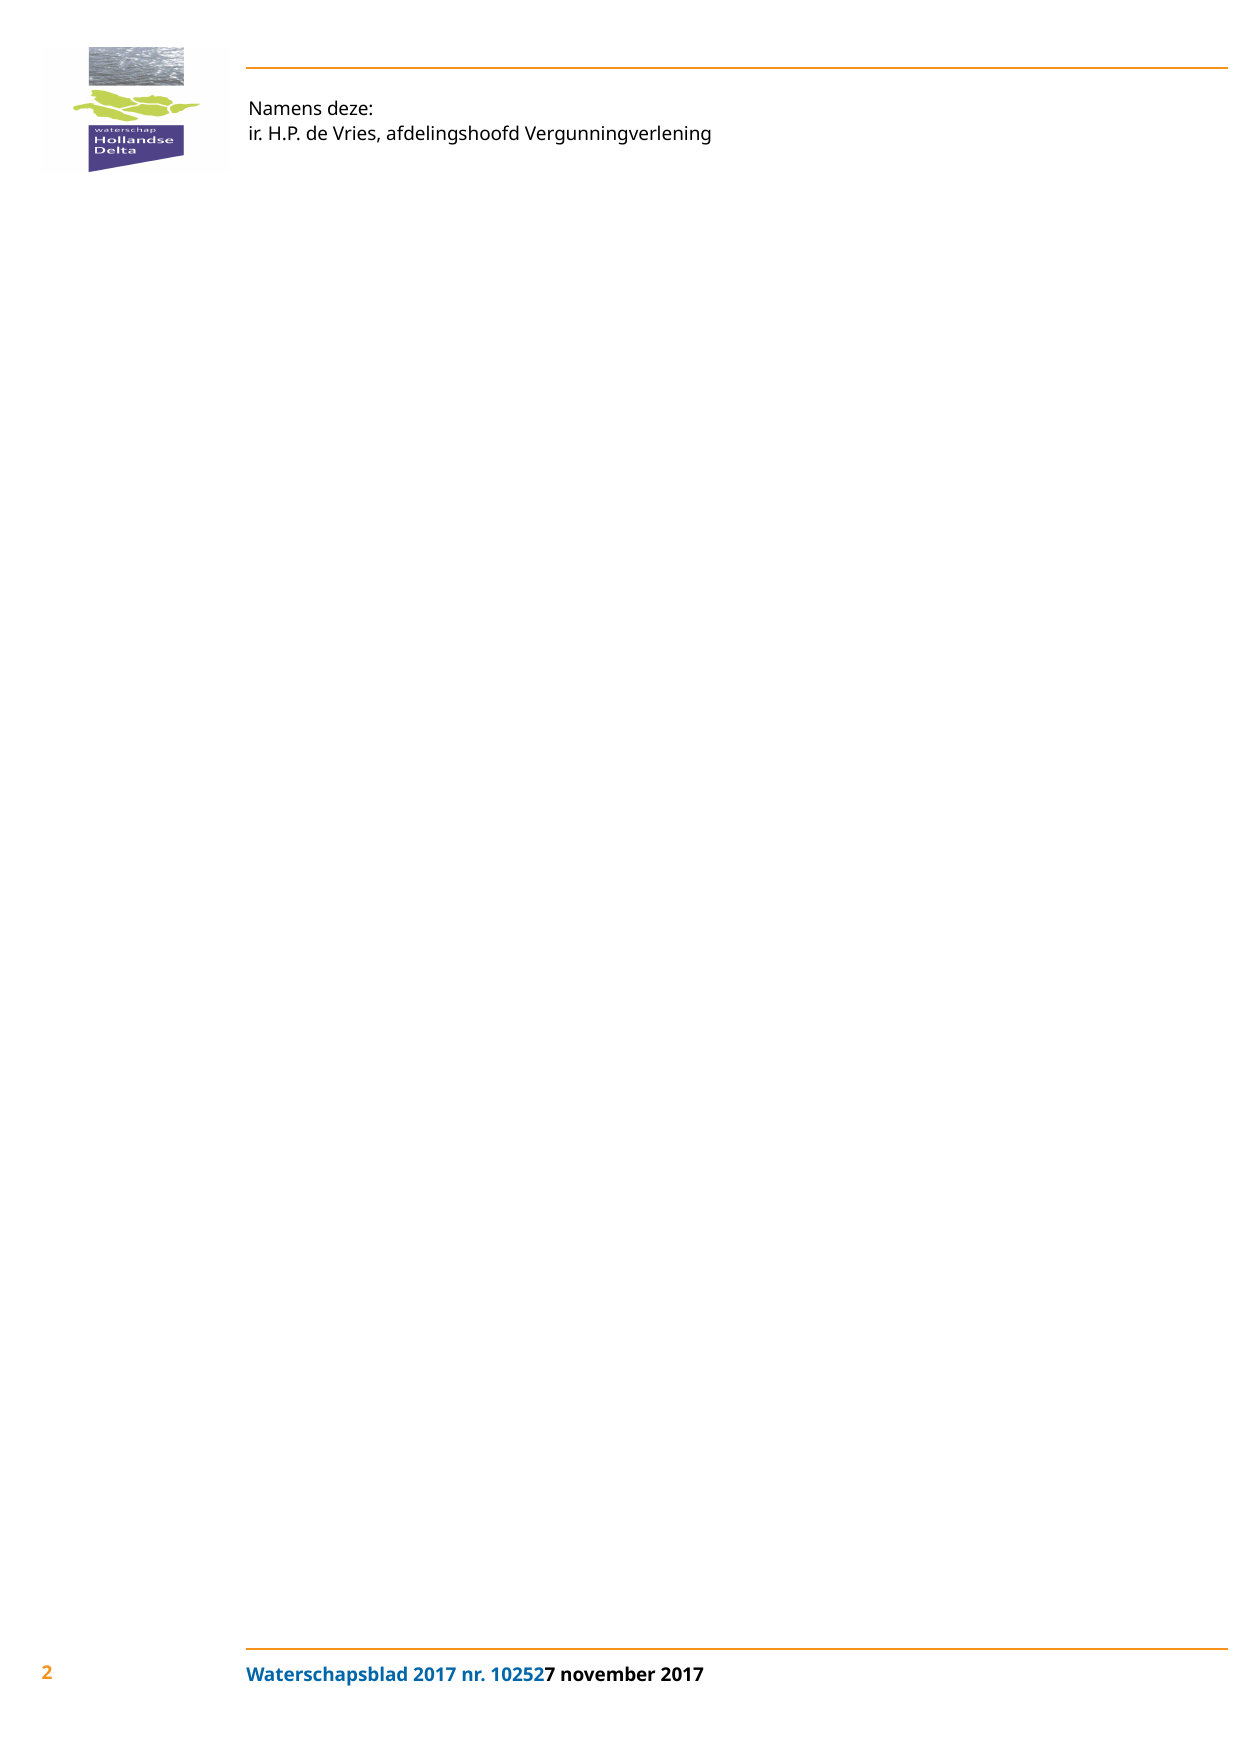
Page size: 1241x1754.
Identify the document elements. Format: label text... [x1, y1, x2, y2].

text ir. H.P. de Vries, afdelingshoofd Vergunningverlening [248, 121, 1152, 146]
picture [41, 47, 231, 172]
text Namens deze: [248, 95, 1152, 121]
